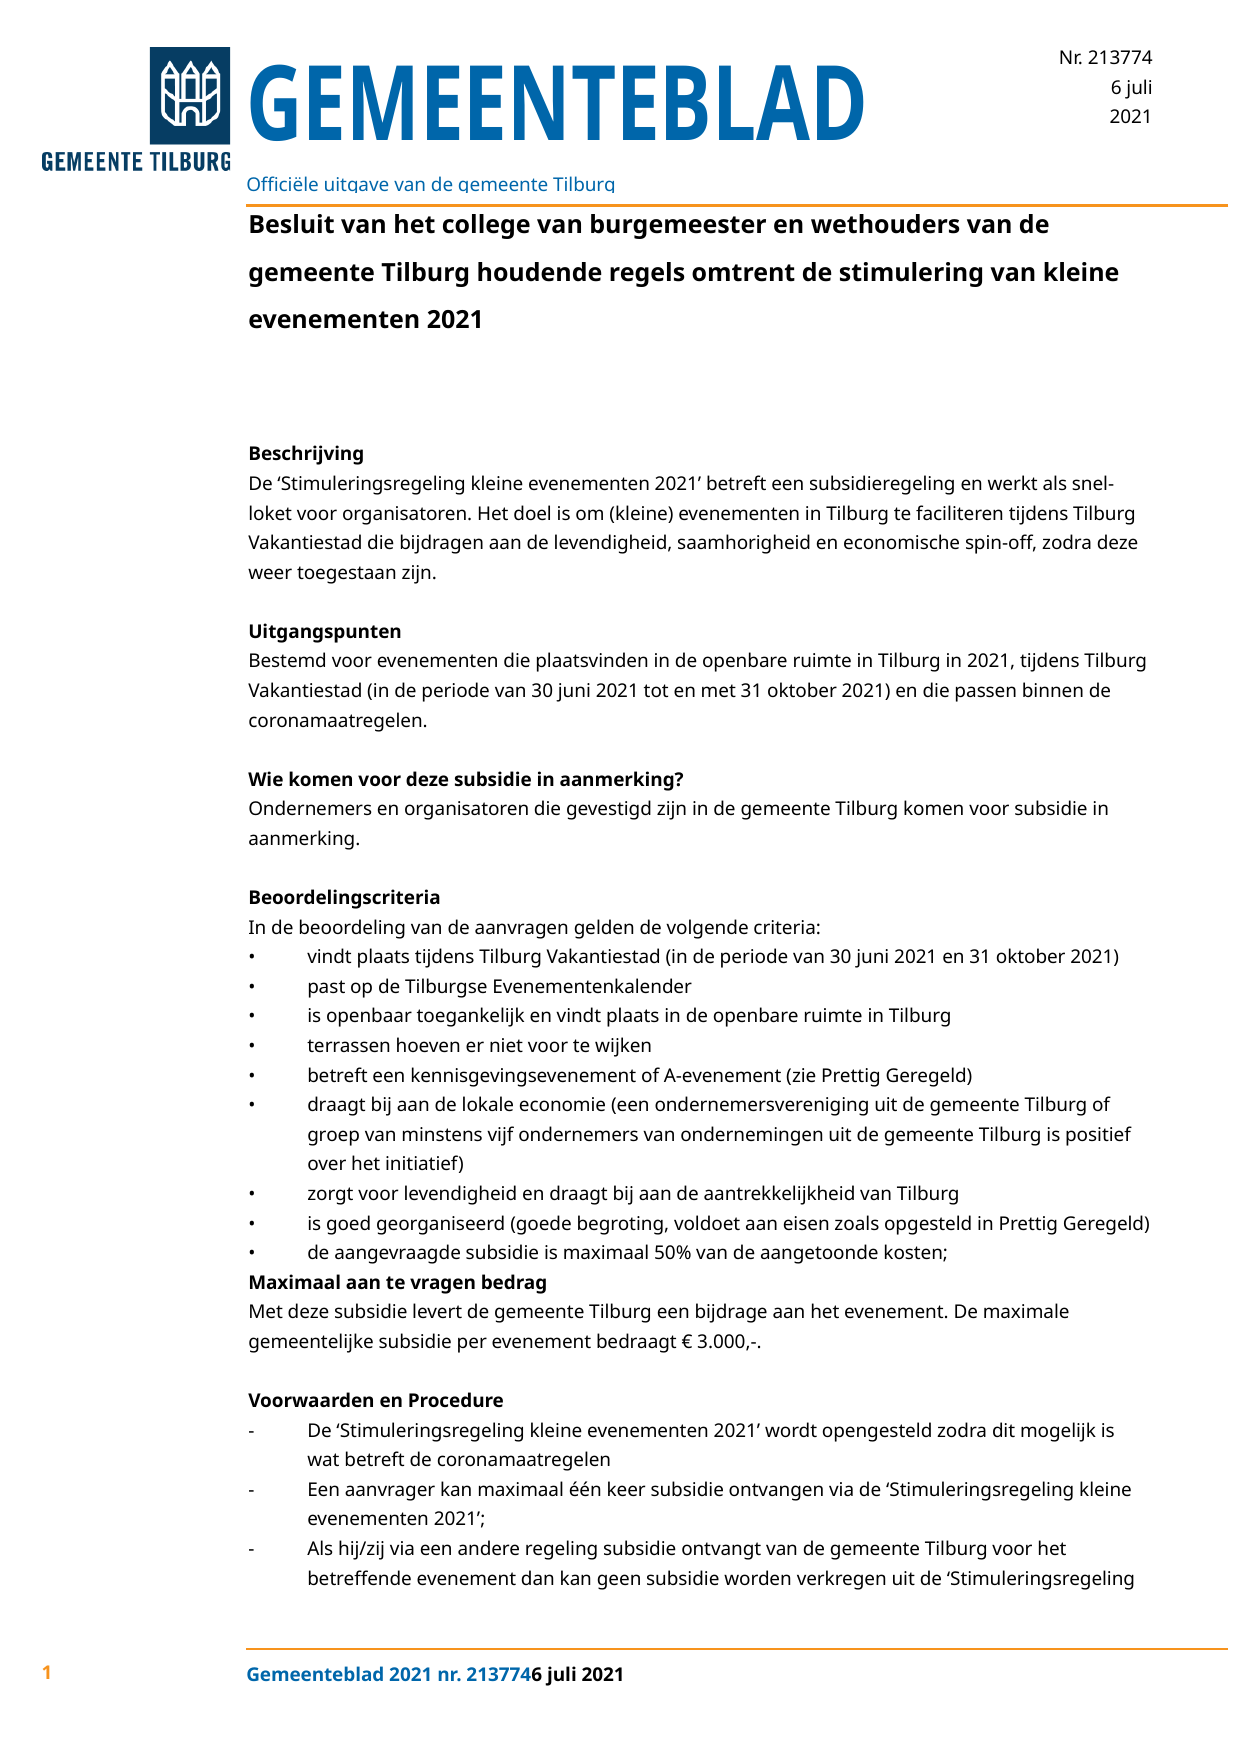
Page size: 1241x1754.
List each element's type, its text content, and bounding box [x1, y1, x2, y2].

list terrassen hoeven er niet voor te wijken [248, 1032, 1152, 1058]
text Ondernemers en organisatoren die gevestigd zijn in de gemeente Tilburg komen voor subsidie in aanmerking. [248, 796, 1152, 851]
list De ‘Stimuleringsregeling kleine evenementen 2021’ wordt opengesteld zodra dit mogelijk is wat betreft de coronamaatregelen [248, 1417, 1152, 1472]
list vindt plaats tijdens Tilburg Vakantiestad (in de periode van 30 juni 2021 en 31 oktober 2021) [248, 943, 1152, 969]
text Met deze subsidie levert de gemeente Tilburg een bijdrage aan het evenement. De maximale gemeentelijke subsidie per evenement bedraagt € 3.000,-. [248, 1298, 1152, 1354]
picture [41, 47, 231, 172]
text Beoordelingscriteria [248, 884, 1152, 910]
text De ‘Stimuleringsregeling kleine evenementen 2021’ betreft een subsidieregeling en werkt als snel-loket voor organisatoren. Het doel is om (kleine) evenementen in Tilburg te faciliteren tijdens Tilburg Vakantiestad die bijdragen aan de levendigheid, saamhorigheid en economische spin-off, zodra deze weer toegestaan zijn. [248, 470, 1152, 584]
list draagt bij aan de lokale economie (een ondernemersvereniging uit de gemeente Tilburg of groep van minstens vijf ondernemers van ondernemingen uit de gemeente Tilburg is positief over het initiatief) [248, 1091, 1152, 1176]
text In de beoordeling van de aanvragen gelden de volgende criteria: [248, 914, 1152, 939]
text Uitgangspunten [248, 618, 1152, 644]
list Als hij/zij via een andere regeling subsidie ontvangt van de gemeente Tilburg voor het betreffende evenement dan kan geen subsidie worden verkregen uit de ‘Stimuleringsregeling [248, 1535, 1152, 1590]
list is goed georganiseerd (goede begroting, voldoet aan eisen zoals opgesteld in Prettig Geregeld) [248, 1210, 1152, 1235]
text Bestemd voor evenementen die plaatsvinden in de openbare ruimte in Tilburg in 2021, tijdens Tilburg Vakantiestad (in de periode van 30 juni 2021 tot en met 31 oktober 2021) en die passen binnen de coronamaatregelen. [248, 648, 1152, 732]
list zorgt voor levendigheid en draagt bij aan de aantrekkelijkheid van Tilburg [248, 1180, 1152, 1206]
text Voorwaarden en Procedure [248, 1387, 1152, 1413]
text Wie komen voor deze subsidie in aanmerking? [248, 766, 1152, 792]
text Besluit van het college van burgemeester en wethouders van de gemeente Tilburg houdende regels omtrent de stimulering van kleine evenementen 2021 [248, 207, 1152, 336]
list is openbaar toegankelijk en vindt plaats in de openbare ruimte in Tilburg [248, 1003, 1152, 1028]
text Maximaal aan te vragen bedrag [248, 1269, 1152, 1294]
list Een aanvrager kan maximaal één keer subsidie ontvangen via de ‘Stimuleringsregeling kleine evenementen 2021’; [248, 1476, 1152, 1531]
list past op de Tilburgse Evenementenkalender [248, 973, 1152, 999]
list betreft een kennisgevingsevenement of A-evenement (zie Prettig Geregeld) [248, 1062, 1152, 1087]
text Beschrijving [248, 441, 1152, 466]
list de aangevraagde subsidie is maximaal 50% van de aangetoonde kosten; [248, 1239, 1152, 1265]
